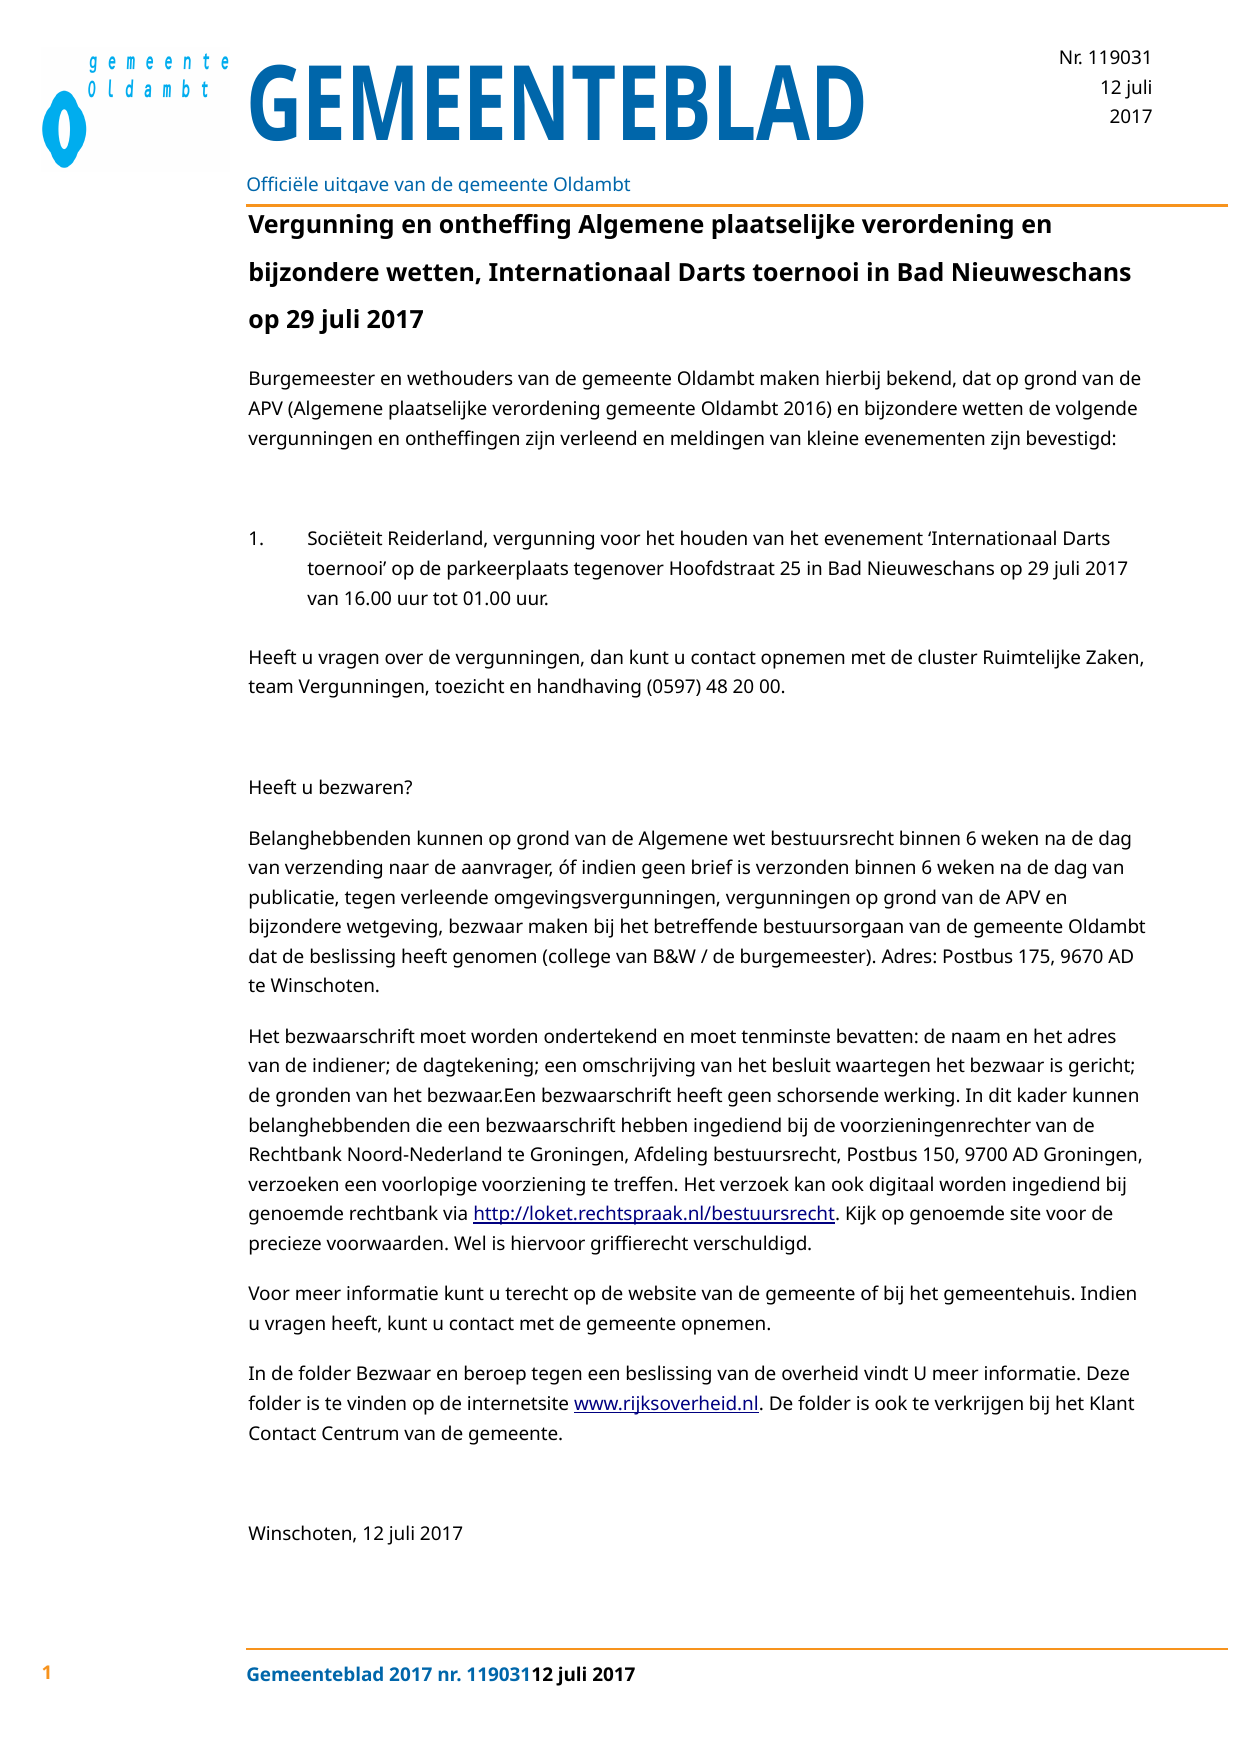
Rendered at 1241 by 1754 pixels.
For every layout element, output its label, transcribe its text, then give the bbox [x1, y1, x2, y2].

list Sociëteit Reiderland, vergunning voor het houden van het evenement ‘Internationaal Darts toernooi’ op de parkeerplaats tegenover Hoofdstraat 25 in Bad Nieuweschans op 29 juli 2017 van 16.00 uur tot 01.00 uur. [248, 526, 1152, 610]
text Belanghebbenden kunnen op grond van de Algemene wet bestuursrecht binnen 6 weken na de dag van verzending naar de aanvrager, óf indien geen brief is verzonden binnen 6 weken na de dag van publicatie, tegen verleende omgevingsvergunningen, vergunningen op grond van de APV en bijzondere wetgeving, bezwaar maken bij het betreffende bestuursorgaan van de gemeente Oldambt dat de beslissing heeft genomen (college van B&W / de burgemeester). Adres: Postbus 175, 9670 AD te Winschoten. [248, 825, 1152, 998]
text Vergunning en ontheffing Algemene plaatselijke verordening en bijzondere wetten, Internationaal Darts toernooi in Bad Nieuweschans op 29 juli 2017 [248, 207, 1152, 336]
text Heeft u bezwaren? [248, 774, 1152, 800]
text In de folder Bezwaar en beroep tegen een beslissing van de overheid vindt U meer informatie. Deze folder is te vinden op de internetsite www.rijksoverheid.nl. De folder is ook te verkrijgen bij het Klant Contact Centrum van de gemeente. [248, 1361, 1152, 1445]
text Voor meer informatie kunt u terecht op de website van de gemeente of bij het gemeentehuis. Indien u vragen heeft, kunt u contact met de gemeente opnemen. [248, 1281, 1152, 1336]
text Heeft u vragen over de vergunningen, dan kunt u contact opnemen met de cluster Ruimtelijke Zaken, team Vergunningen, toezicht en handhaving (0597) 48 20 00. [248, 644, 1152, 699]
text Burgemeester en wethouders van de gemeente Oldambt maken hierbij bekend, dat op grond van de APV (Algemene plaatselijke verordening gemeente Oldambt 2016) en bijzondere wetten de volgende vergunningen en ontheffingen zijn verleend en meldingen van kleine evenementen zijn bevestigd: [248, 366, 1152, 450]
picture [41, 47, 231, 172]
text Het bezwaarschrift moet worden ondertekend en moet tenminste bevatten: de naam en het adres van de indiener; de dagtekening; een omschrijving van het besluit waartegen het bezwaar is gericht; de gronden van het bezwaar.Een bezwaarschrift heeft geen schorsende werking. In dit kader kunnen belanghebbenden die een bezwaarschrift hebben ingediend bij de voorzieningenrechter van de Rechtbank Noord-Nederland te Groningen, Afdeling bestuursrecht, Postbus 150, 9700 AD Groningen, verzoeken een voorlopige voorziening te treffen. Het verzoek kan ook digitaal worden ingediend bij genoemde rechtbank via http://loket.rechtspraak.nl/bestuursrecht. Kijk op genoemde site voor de precieze voorwaarden. Wel is hiervoor griffierecht verschuldigd. [248, 1023, 1152, 1256]
text Winschoten, 12 juli 2017 [248, 1521, 1152, 1546]
